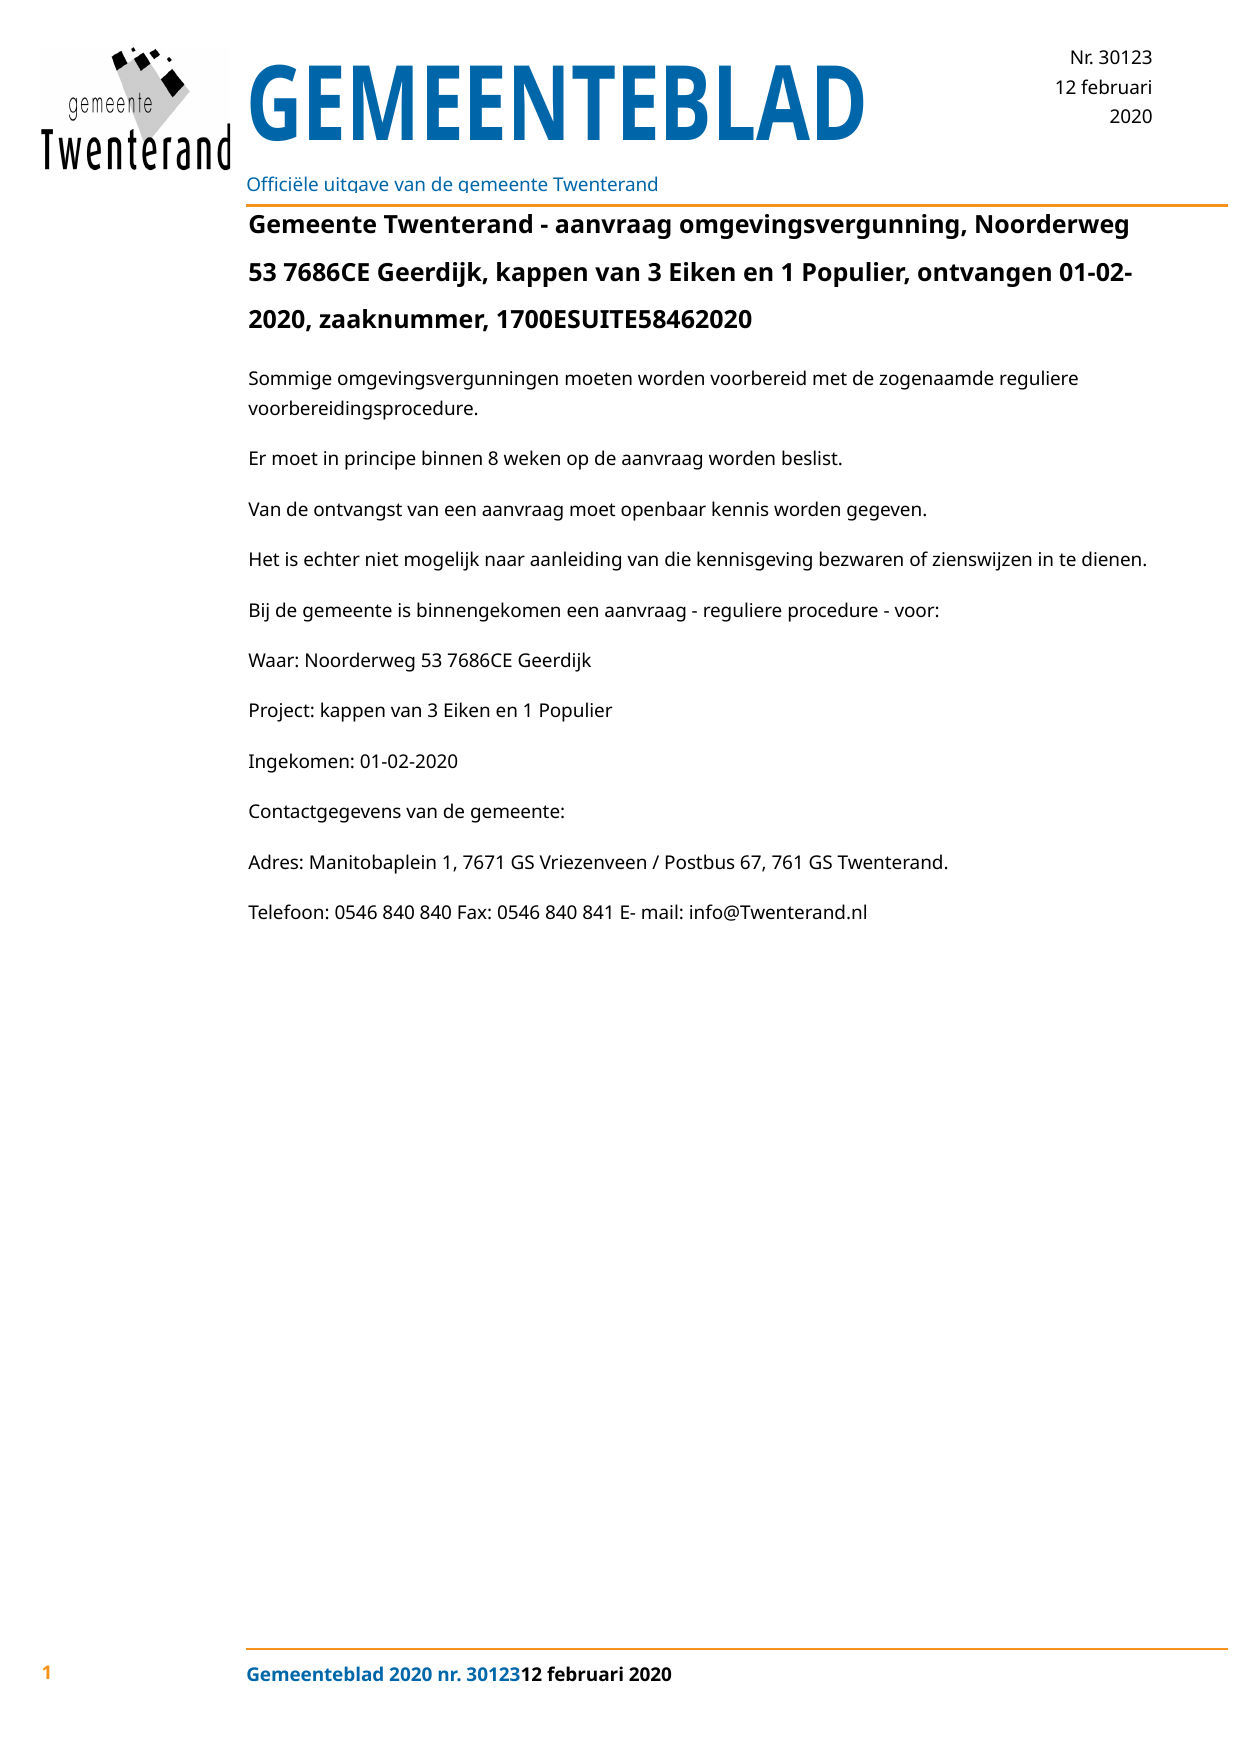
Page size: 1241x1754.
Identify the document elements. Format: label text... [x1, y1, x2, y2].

text Project: kappen van 3 Eiken en 1 Populier [248, 698, 1152, 723]
text Ingekomen: 01-02-2020 [248, 748, 1152, 774]
text Van de ontvangst van een aanvraag moet openbaar kennis worden gegeven. [248, 496, 1152, 522]
text Gemeente Twenterand - aanvraag omgevingsvergunning, Noorderweg 53 7686CE Geerdijk, kappen van 3 Eiken en 1 Populier, ontvangen 01-02-2020, zaaknummer, 1700ESUITE58462020 [248, 207, 1152, 336]
text Bij de gemeente is binnengekomen een aanvraag - reguliere procedure - voor: [248, 597, 1152, 622]
text Er moet in principe binnen 8 weken op de aanvraag worden beslist. [248, 446, 1152, 471]
text Het is echter niet mogelijk naar aanleiding van die kennisgeving bezwaren of zienswijzen in te dienen. [248, 546, 1152, 572]
text Contactgegevens van de gemeente: [248, 798, 1152, 824]
text Telefoon: 0546 840 840 Fax: 0546 840 841 E- mail: info@Twenterand.nl [248, 899, 1152, 925]
text Sommige omgevingsvergunningen moeten worden voorbereid met de zogenaamde reguliere voorbereidingsprocedure. [248, 366, 1152, 421]
text Adres: Manitobaplein 1, 7671 GS Vriezenveen / Postbus 67, 761 GS Twenterand. [248, 849, 1152, 874]
picture [41, 47, 231, 172]
text Waar: Noorderweg 53 7686CE Geerdijk [248, 647, 1152, 673]
